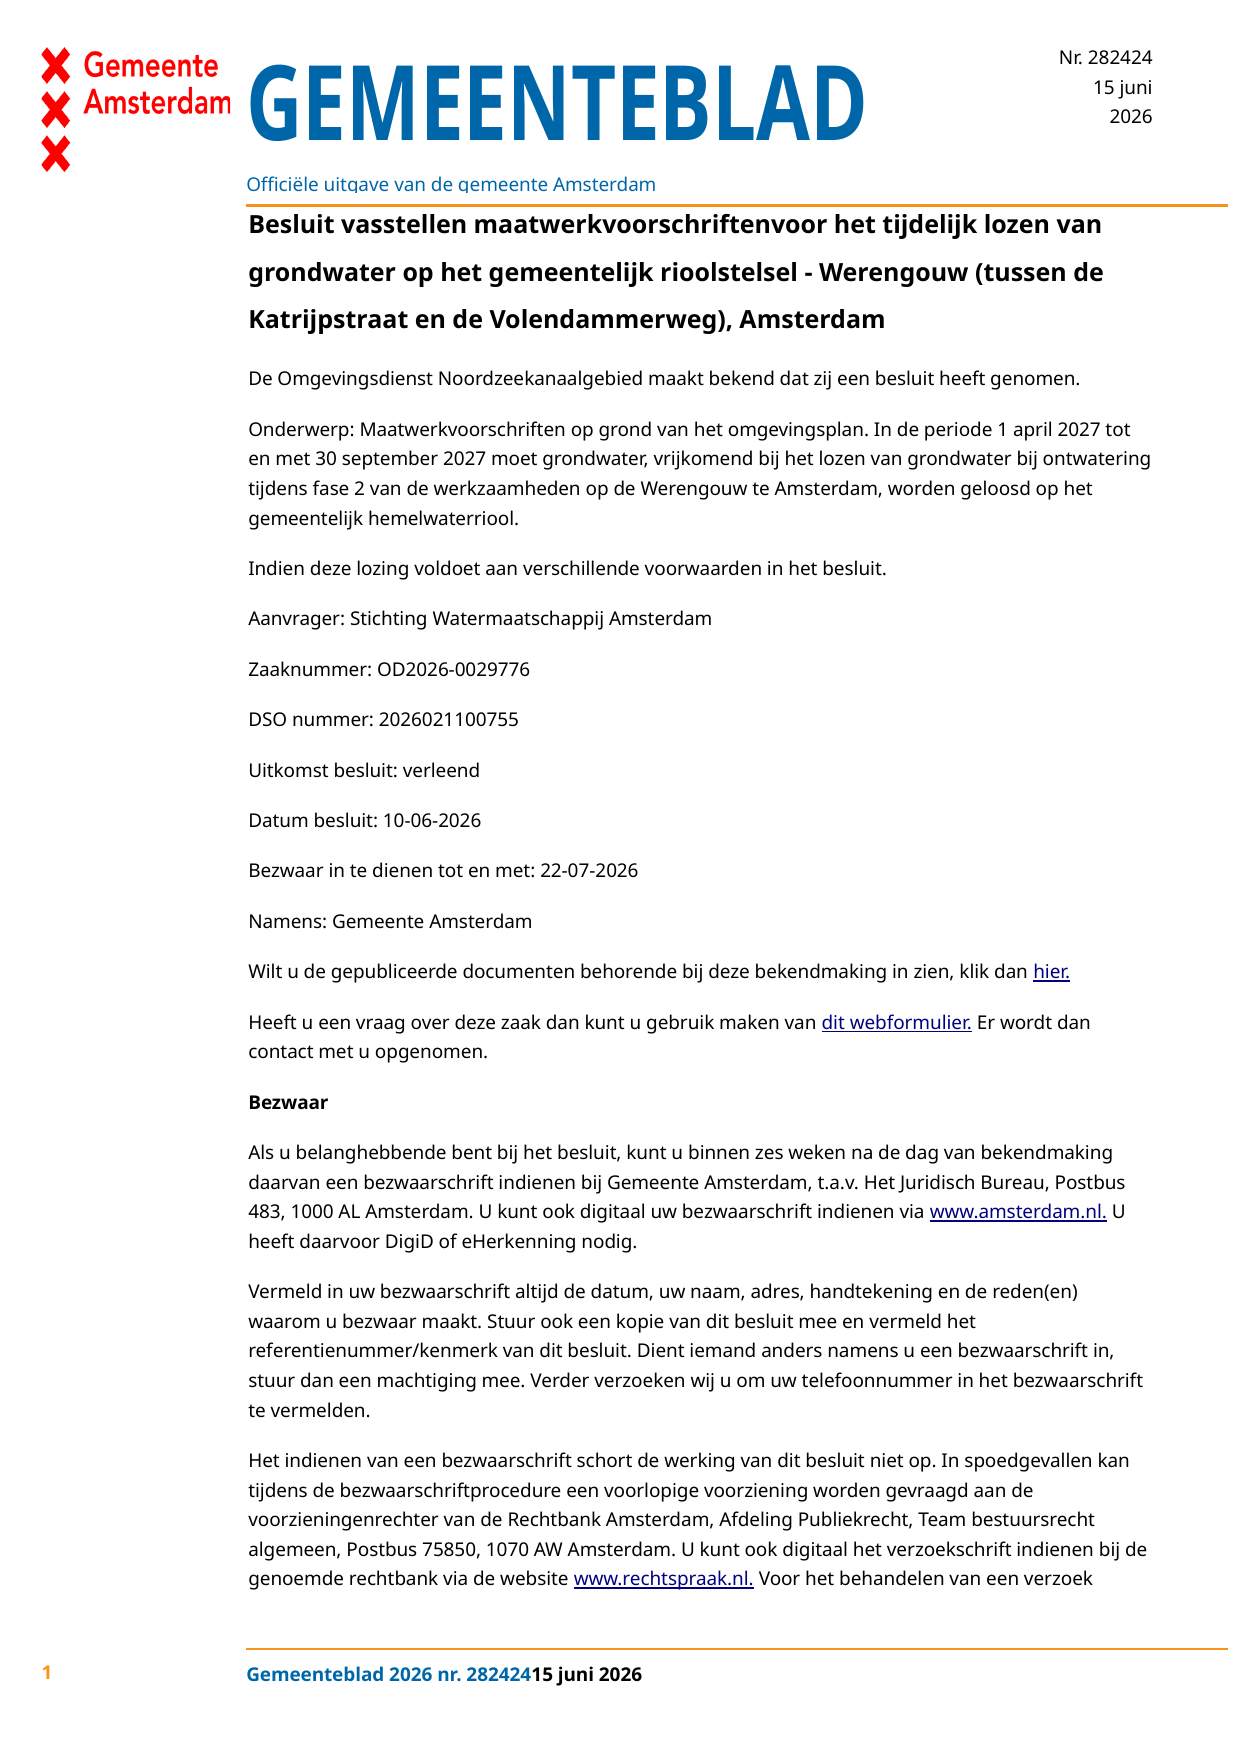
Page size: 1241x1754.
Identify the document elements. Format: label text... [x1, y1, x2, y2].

text Wilt u de gepubliceerde documenten behorende bij deze bekendmaking in zien, klik dan hier. [248, 958, 1152, 984]
text Onderwerp: Maatwerkvoorschriften op grond van het omgevingsplan. In de periode 1 april 2027 tot en met 30 september 2027 moet grondwater, vrijkomend bij het lozen van grondwater bij ontwatering tijdens fase 2 van de werkzaamheden op de Werengouw te Amsterdam, worden geloosd op het gemeentelijk hemelwaterriool. [248, 416, 1152, 530]
text Indien deze lozing voldoet aan verschillende voorwaarden in het besluit. [248, 555, 1152, 581]
text Als u belanghebbende bent bij het besluit, kunt u binnen zes weken na de dag van bekendmaking daarvan een bezwaarschrift indienen bij Gemeente Amsterdam, t.a.v. Het Juridisch Bureau, Postbus 483, 1000 AL Amsterdam. U kunt ook digitaal uw bezwaarschrift indienen via www.amsterdam.nl. U heeft daarvoor DigiD of eHerkenning nodig. [248, 1139, 1152, 1254]
text Bezwaar in te dienen tot en met: 22-07-2026 [248, 858, 1152, 883]
text Aanvrager: Stichting Watermaatschappij Amsterdam [248, 606, 1152, 631]
text Datum besluit: 10-06-2026 [248, 807, 1152, 833]
text Uitkomst besluit: verleend [248, 757, 1152, 782]
text Besluit vasstellen maatwerkvoorschriftenvoor het tijdelijk lozen van grondwater op het gemeentelijk rioolstelsel - Werengouw (tussen de Katrijpstraat en de Volendammerweg), Amsterdam [248, 207, 1152, 336]
text Heeft u een vraag over deze zaak dan kunt u gebruik maken van dit webformulier. Er wordt dan contact met u opgenomen. [248, 1009, 1152, 1064]
text De Omgevingsdienst Noordzeekanaalgebied maakt bekend dat zij een besluit heeft genomen. [248, 366, 1152, 391]
text Het indienen van een bezwaarschrift schort de werking van dit besluit niet op. In spoedgevallen kan tijdens de bezwaarschriftprocedure een voorlopige voorziening worden gevraagd aan de voorzieningenrechter van de Rechtbank Amsterdam, Afdeling Publiekrecht, Team bestuursrecht algemeen, Postbus 75850, 1070 AW Amsterdam. U kunt ook digitaal het verzoekschrift indienen bij de genoemde rechtbank via de website www.rechtspraak.nl. Voor het behandelen van een verzoek [248, 1447, 1152, 1591]
text Namens: Gemeente Amsterdam [248, 908, 1152, 934]
text Zaaknummer: OD2026-0029776 [248, 656, 1152, 682]
text DSO nummer: 2026021100755 [248, 706, 1152, 732]
text Vermeld in uw bezwaarschrift altijd de datum, uw naam, adres, handtekening en de reden(en) waarom u bezwaar maakt. Stuur ook een kopie van dit besluit mee en vermeld het referentienummer/kenmerk van dit besluit. Dient iemand anders namens u een bezwaarschrift in, stuur dan een machtiging mee. Verder verzoeken wij u om uw telefoonnummer in het bezwaarschrift te vermelden. [248, 1278, 1152, 1422]
picture [41, 47, 231, 172]
text Bezwaar [248, 1089, 1152, 1114]
